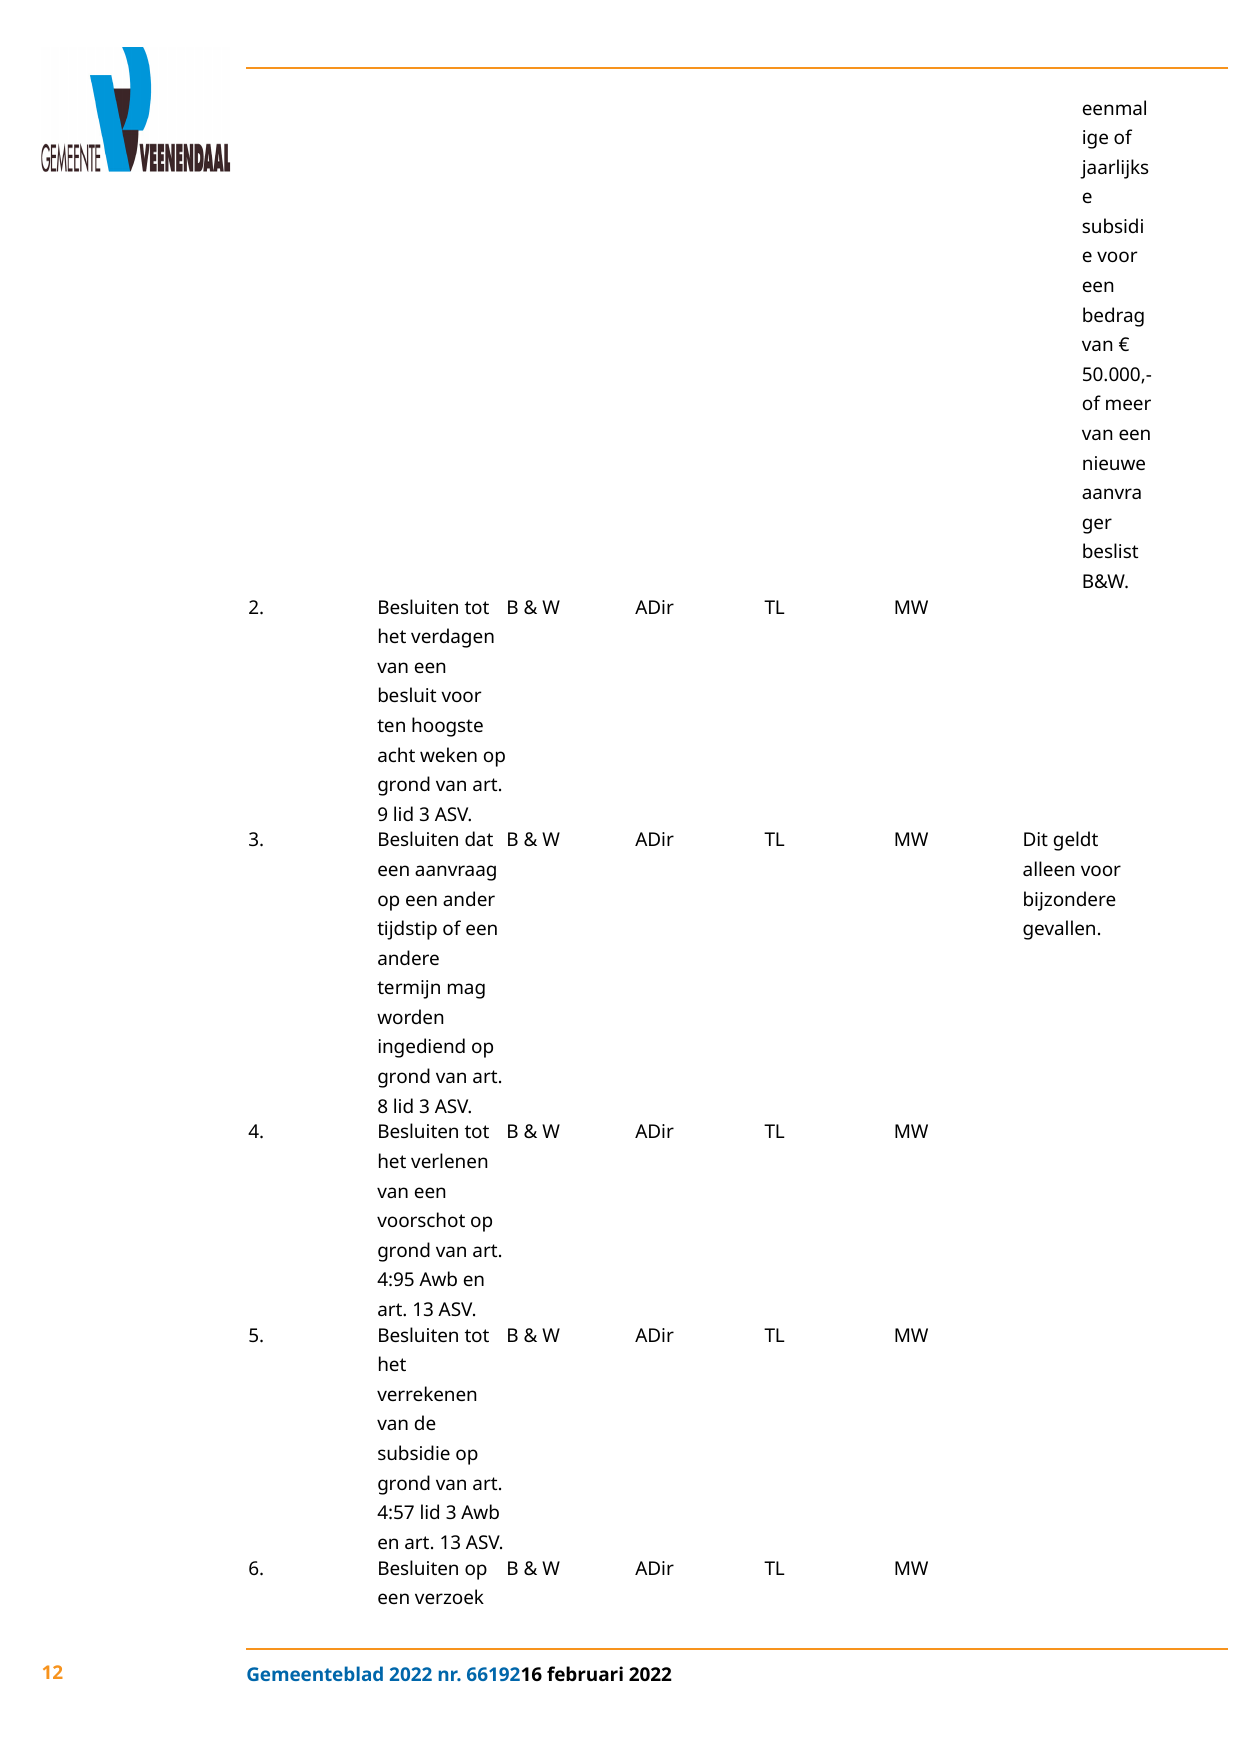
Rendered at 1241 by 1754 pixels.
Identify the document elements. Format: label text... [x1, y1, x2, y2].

table_cell [248, 95, 377, 594]
table_cell B & W [506, 1322, 635, 1555]
table_cell TL [764, 827, 893, 1119]
table_cell eenmalige of jaarlijkse subsidie voor een bedrag van € 50.000,- of meer van een nieuwe aanvrager beslist B&W. [1023, 95, 1152, 594]
table_cell MW [894, 1555, 1022, 1610]
picture [123, 47, 231, 172]
table_cell Dit geldt alleen voor bijzondere gevallen. [1023, 827, 1152, 1119]
table_cell MW [894, 827, 1022, 1119]
table_cell TL [764, 594, 893, 827]
table_cell MW [894, 1119, 1022, 1322]
table_cell Besluiten op een verzoek [377, 1555, 506, 1610]
table_cell Besluiten dat een aanvraag op een ander tijdstip of een andere termijn mag worden ingediend op grond van art. 8 lid 3 ASV. [377, 827, 506, 1119]
table_cell MW [894, 594, 1022, 827]
table_cell 5. [248, 1322, 377, 1555]
table_cell [377, 95, 506, 594]
table_cell 2. [248, 594, 377, 827]
table_cell Besluiten tot het verrekenen van de subsidie op grond van art. 4:57 lid 3 Awb en art. 13 ASV. [377, 1322, 506, 1555]
table_cell B & W [506, 827, 635, 1119]
table_cell [1023, 1555, 1152, 1610]
table_cell B & W [506, 1119, 635, 1322]
table_cell [1023, 594, 1152, 827]
table_cell Besluiten tot het verlenen van een voorschot op grond van art. 4:95 Awb en art. 13 ASV. [377, 1119, 506, 1322]
table_cell Besluiten tot het verdagen van een besluit voor ten hoogste acht weken op grond van art. 9 lid 3 ASV. [377, 594, 506, 827]
table_cell [1023, 1119, 1152, 1322]
table_cell ADir [635, 1119, 764, 1322]
table_cell MW [894, 1322, 1022, 1555]
table_cell 4. [248, 1119, 377, 1322]
table_cell ADir [635, 1555, 764, 1610]
table_cell [506, 95, 635, 594]
table_cell [764, 95, 893, 594]
table_cell B & W [506, 1555, 635, 1610]
table_cell B & W [506, 594, 635, 827]
table_cell 3. [248, 827, 377, 1119]
table_cell TL [764, 1555, 893, 1610]
table_cell [1023, 1322, 1152, 1555]
table_cell TL [764, 1322, 893, 1555]
table_cell 6. [248, 1555, 377, 1610]
table_cell [894, 95, 1022, 594]
table_cell ADir [635, 827, 764, 1119]
table_cell [635, 95, 764, 594]
picture [41, 47, 130, 172]
table_cell ADir [635, 1322, 764, 1555]
table_cell TL [764, 1119, 893, 1322]
table_cell ADir [635, 594, 764, 827]
